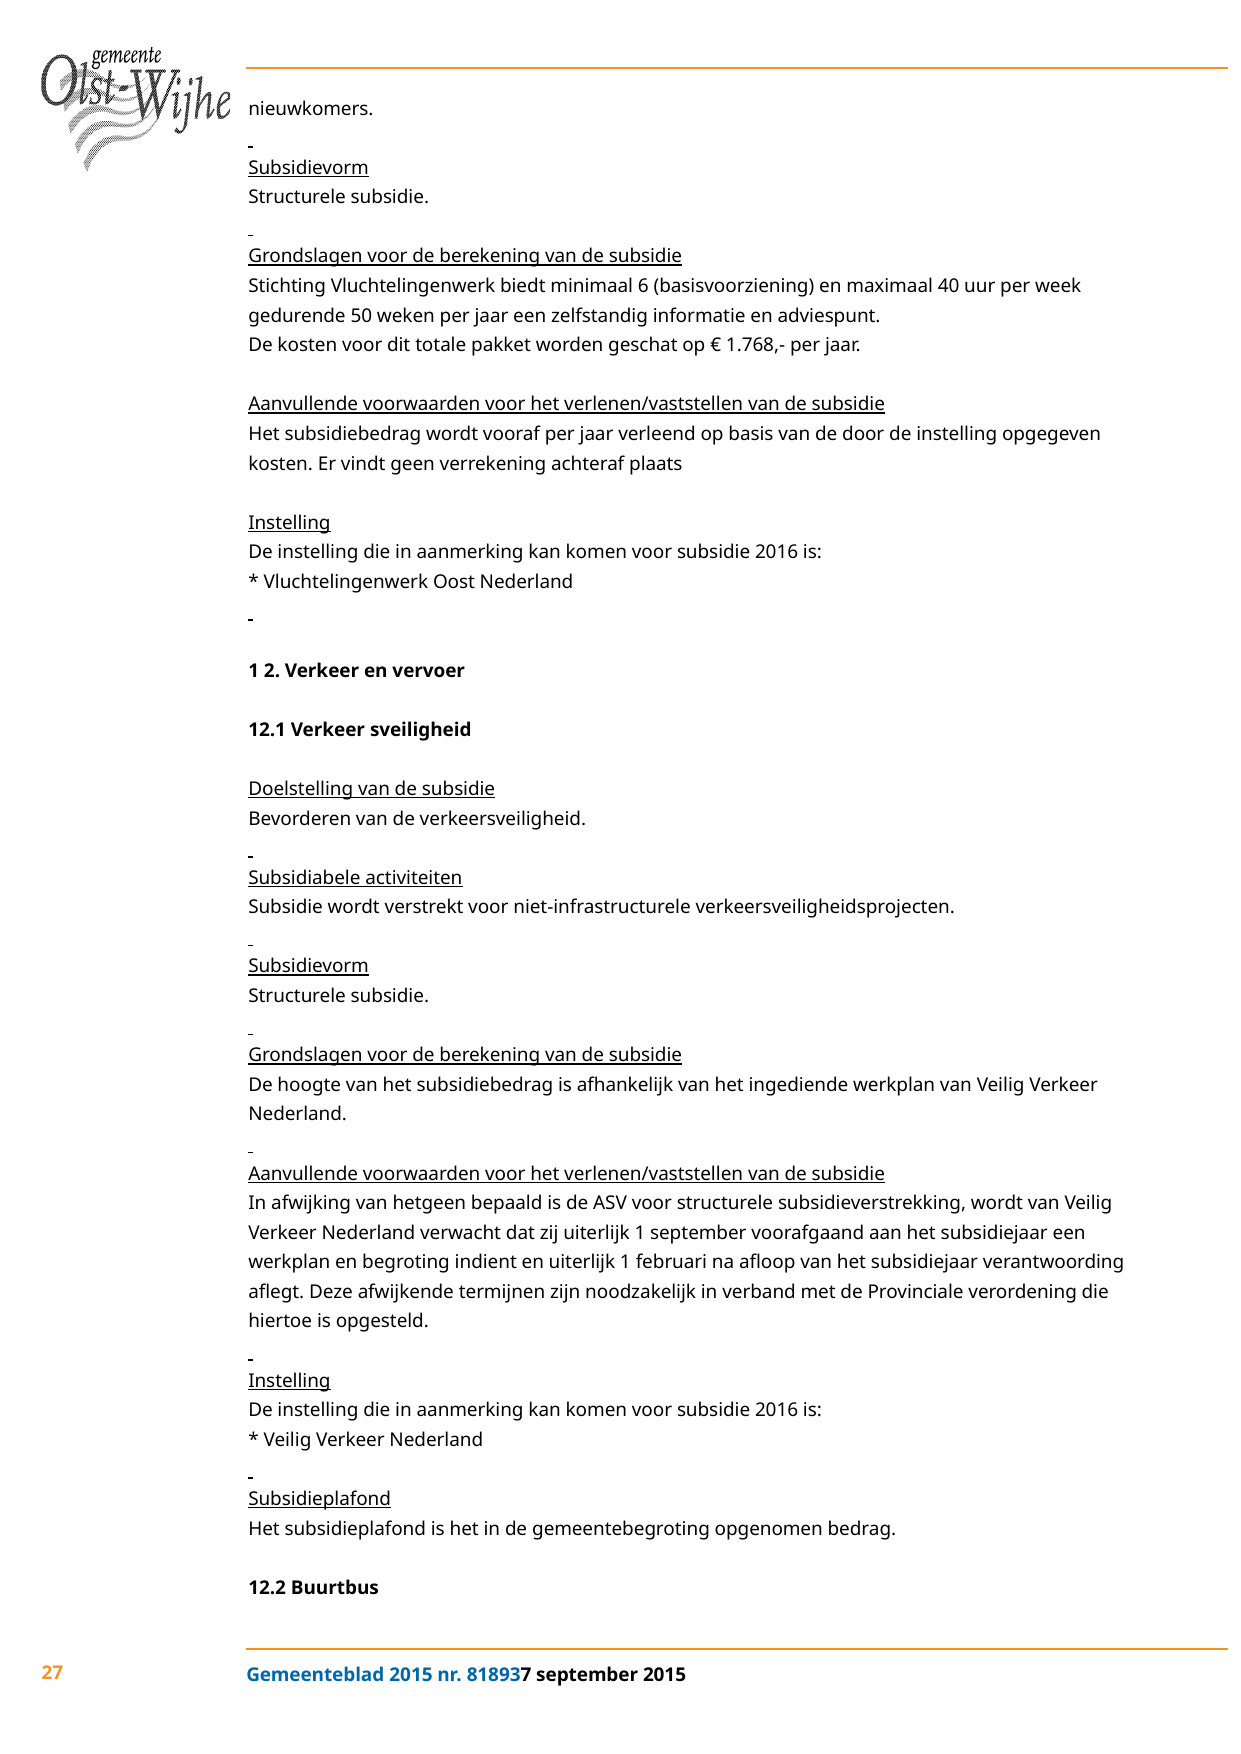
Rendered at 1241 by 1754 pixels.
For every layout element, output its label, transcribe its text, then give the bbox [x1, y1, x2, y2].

text Doelstelling van de subsidie [248, 775, 1152, 801]
text 1 2. Verkeer en vervoer [248, 657, 1152, 683]
text De instelling die in aanmerking kan komen voor subsidie 2016 is: [248, 538, 1152, 564]
text Subsidievorm [248, 953, 1152, 978]
text De instelling die in aanmerking kan komen voor subsidie 2016 is: [248, 1396, 1152, 1422]
text nieuwkomers. [248, 95, 1152, 121]
text Instelling [248, 509, 1152, 535]
text Aanvullende voorwaarden voor het verlenen/vaststellen van de subsidie [248, 391, 1152, 416]
picture [41, 47, 231, 172]
text * Vluchtelingenwerk Oost Nederland [248, 568, 1152, 594]
text 12.2 Buurtbus [248, 1574, 1152, 1600]
text Structurele subsidie. [248, 982, 1152, 1008]
text * Veilig Verkeer Nederland [248, 1426, 1152, 1452]
text Bevorderen van de verkeersveiligheid. [248, 805, 1152, 831]
text 12.1 Verkeer sveiligheid [248, 716, 1152, 742]
text Subsidie wordt verstrekt voor niet-infrastructurele verkeersveiligheidsprojecten. [248, 893, 1152, 919]
text Grondslagen voor de berekening van de subsidie [248, 1041, 1152, 1067]
text In afwijking van hetgeen bepaald is de ASV voor structurele subsidieverstrekking, wordt van Veilig Verkeer Nederland verwacht dat zij uiterlijk 1 september voorafgaand aan het subsidiejaar een werkplan en begroting indient en uiterlijk 1 februari na afloop van het subsidiejaar verantwoording aflegt. Deze afwijkende termijnen zijn noodzakelijk in verband met de Provinciale verordening die hiertoe is opgesteld. [248, 1189, 1152, 1333]
text De hoogte van het subsidiebedrag is afhankelijk van het ingediende werkplan van Veilig Verkeer Nederland. [248, 1071, 1152, 1126]
text Subsidieplafond [248, 1485, 1152, 1511]
text Het subsidieplafond is het in de gemeentebegroting opgenomen bedrag. [248, 1515, 1152, 1541]
text Het subsidiebedrag wordt vooraf per jaar verleend op basis van de door de instelling opgegeven kosten. Er vindt geen verrekening achteraf plaats [248, 420, 1152, 476]
text Subsidievorm [248, 154, 1152, 180]
text De kosten voor dit totale pakket worden geschat op € 1.768,- per jaar. [248, 331, 1152, 357]
text Stichting Vluchtelingenwerk biedt minimaal 6 (basisvoorziening) en maximaal 40 uur per week gedurende 50 weken per jaar een zelfstandig informatie en adviespunt. [248, 272, 1152, 328]
text Subsidiabele activiteiten [248, 864, 1152, 890]
text Instelling [248, 1367, 1152, 1393]
text Structurele subsidie. [248, 183, 1152, 209]
text Aanvullende voorwaarden voor het verlenen/vaststellen van de subsidie [248, 1160, 1152, 1186]
text Grondslagen voor de berekening van de subsidie [248, 243, 1152, 268]
